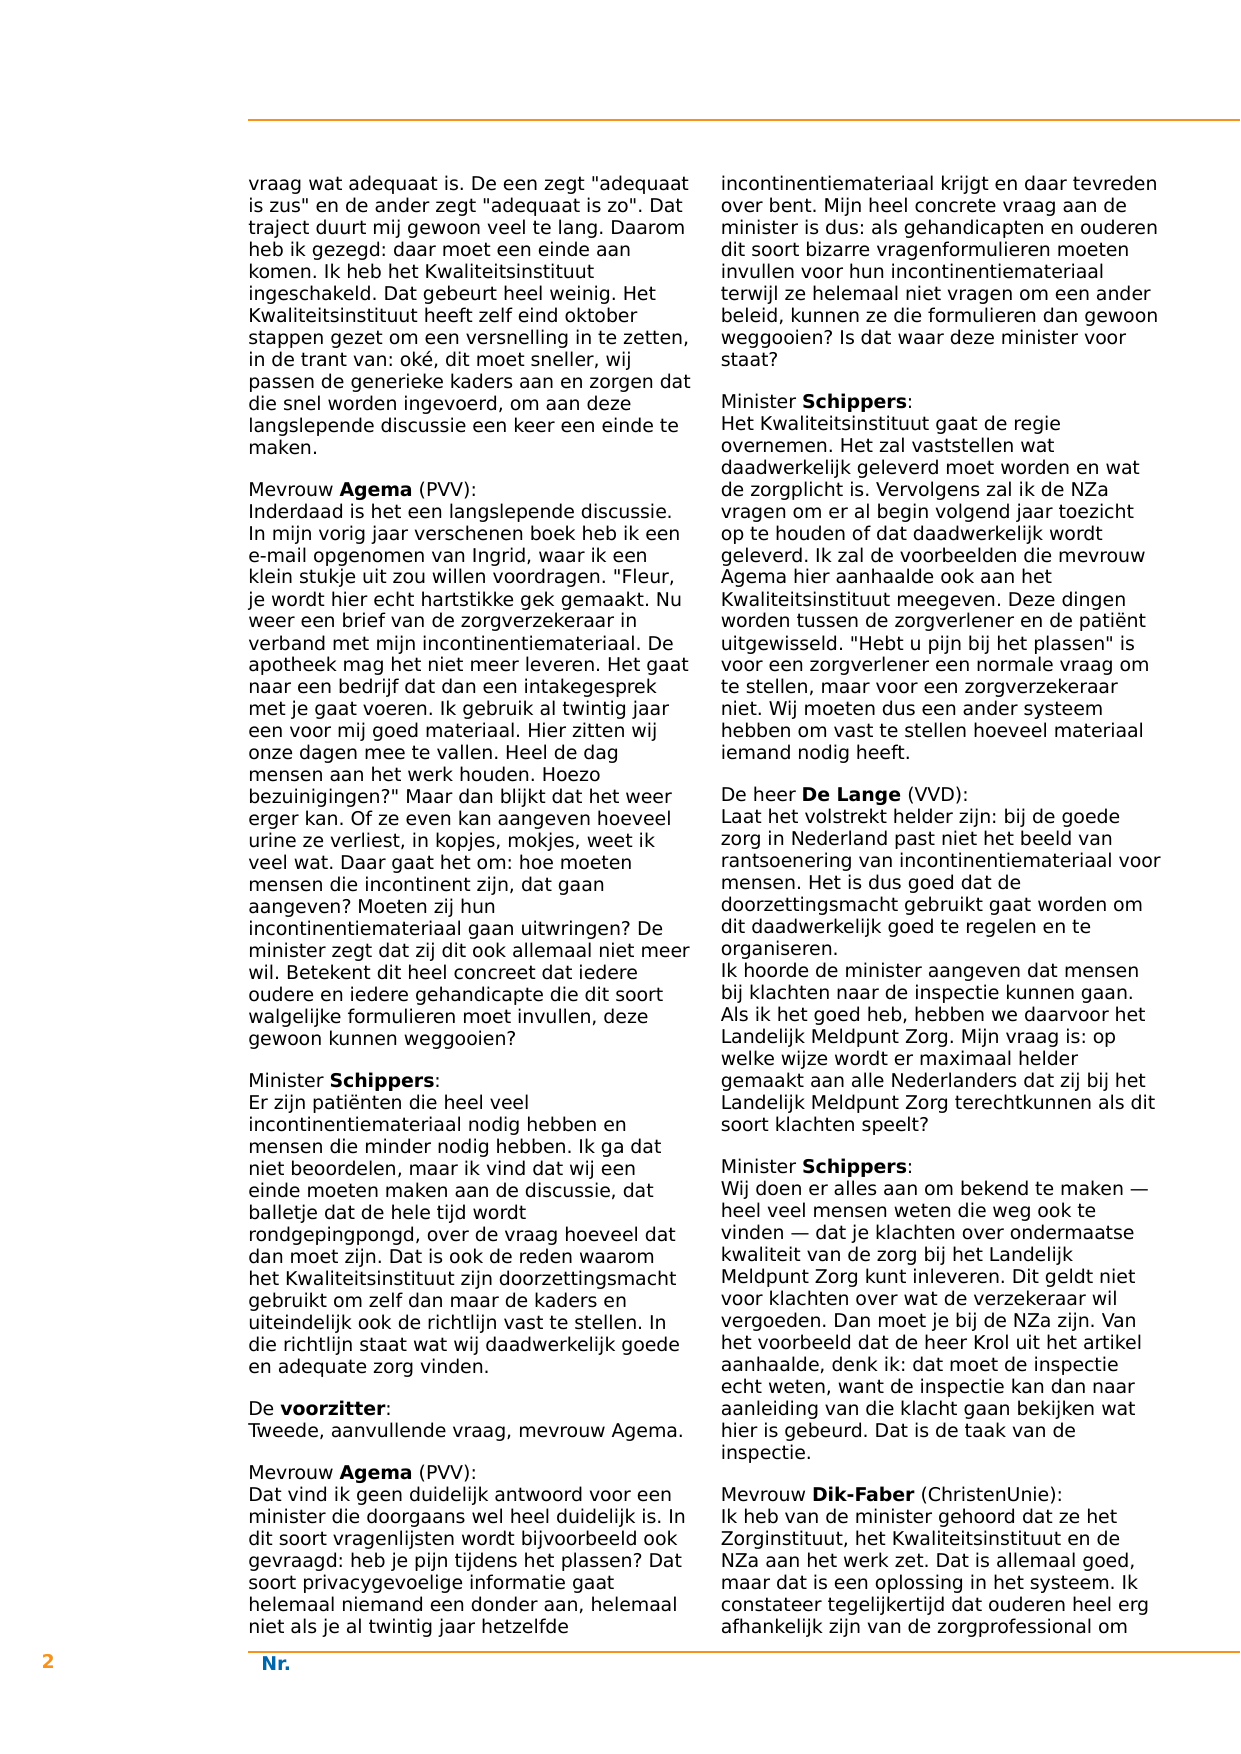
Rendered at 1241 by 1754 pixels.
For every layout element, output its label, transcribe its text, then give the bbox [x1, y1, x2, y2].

text Minister Schippers: [721, 1156, 1163, 1178]
text incontinentiemateriaal krijgt en daar tevreden over bent. Mijn heel concrete vraag aan de minister is dus: als gehandicapten en ouderen dit soort bizarre vragenformulieren moeten invullen voor hun incontinentiemateriaal terwijl ze helemaal niet vragen om een ander beleid, kunnen ze die formulieren dan gewoon weggooien? Is dat waar deze minister voor staat? [721, 173, 1163, 371]
text Mevrouw Dik-Faber (ChristenUnie): [721, 1484, 1163, 1506]
text Mevrouw Agema (PVV): [248, 1462, 691, 1484]
text Er zijn patiënten die heel veel incontinentiemateriaal nodig hebben en mensen die minder nodig hebben. Ik ga dat niet beoordelen, maar ik vind dat wij een einde moeten maken aan de discussie, dat balletje dat de hele tijd wordt rondgepingpongd, over de vraag hoeveel dat dan moet zijn. Dat is ook de reden waarom het Kwaliteitsinstituut zijn doorzettingsmacht gebruikt om zelf dan maar de kaders en uiteindelijk ook de richtlijn vast te stellen. In die richtlijn staat wat wij daadwerkelijk goede en adequate zorg vinden. [248, 1092, 691, 1378]
text Het Kwaliteitsinstituut gaat de regie overnemen. Het zal vaststellen wat daadwerkelijk geleverd moet worden en wat de zorgplicht is. Vervolgens zal ik de NZa vragen om er al begin volgend jaar toezicht op te houden of dat daadwerkelijk wordt geleverd. Ik zal de voorbeelden die mevrouw Agema hier aanhaalde ook aan het Kwaliteitsinstituut meegeven. Deze dingen worden tussen de zorgverlener en de patiënt uitgewisseld. "Hebt u pijn bij het plassen" is voor een zorgverlener een normale vraag om te stellen, maar voor een zorgverzekeraar niet. Wij moeten dus een ander systeem hebben om vast te stellen hoeveel materiaal iemand nodig heeft. [721, 413, 1163, 764]
text vraag wat adequaat is. De een zegt "adequaat is zus" en de ander zegt "adequaat is zo". Dat traject duurt mij gewoon veel te lang. Daarom heb ik gezegd: daar moet een einde aan komen. Ik heb het Kwaliteitsinstituut ingeschakeld. Dat gebeurt heel weinig. Het Kwaliteitsinstituut heeft zelf eind oktober stappen gezet om een versnelling in te zetten, in de trant van: oké, dit moet sneller, wij passen de generieke kaders aan en zorgen dat die snel worden ingevoerd, om aan deze langslepende discussie een keer een einde te maken. [248, 173, 691, 458]
text De heer De Lange (VVD): [721, 784, 1163, 806]
text Minister Schippers: [248, 1070, 691, 1092]
text Wij doen er alles aan om bekend te maken — heel veel mensen weten die weg ook te vinden — dat je klachten over ondermaatse kwaliteit van de zorg bij het Landelijk Meldpunt Zorg kunt inleveren. Dit geldt niet voor klachten over wat de verzekeraar wil vergoeden. Dan moet je bij de NZa zijn. Van het voorbeeld dat de heer Krol uit het artikel aanhaalde, denk ik: dat moet de inspectie echt weten, want de inspectie kan dan naar aanleiding van die klacht gaan bekijken wat hier is gebeurd. Dat is de taak van de inspectie. [721, 1178, 1163, 1464]
text De voorzitter: [248, 1398, 691, 1420]
text Mevrouw Agema (PVV): [248, 478, 691, 501]
text Ik hoorde de minister aangeven dat mensen bij klachten naar de inspectie kunnen gaan. Als ik het goed heb, hebben we daarvoor het Landelijk Meldpunt Zorg. Mijn vraag is: op welke wijze wordt er maximaal helder gemaakt aan alle Nederlanders dat zij bij het Landelijk Meldpunt Zorg terechtkunnen als dit soort klachten speelt? [721, 960, 1163, 1136]
text Minister Schippers: [721, 391, 1163, 413]
text Inderdaad is het een langslepende discussie. In mijn vorig jaar verschenen boek heb ik een e-mail opgenomen van Ingrid, waar ik een klein stukje uit zou willen voordragen. "Fleur, je wordt hier echt hartstikke gek gemaakt. Nu weer een brief van de zorgverzekeraar in verband met mijn incontinentiemateriaal. De apotheek mag het niet meer leveren. Het gaat naar een bedrijf dat dan een intakegesprek met je gaat voeren. Ik gebruik al twintig jaar een voor mij goed materiaal. Hier zitten wij onze dagen mee te vallen. Heel de dag mensen aan het werk houden. Hoezo bezuinigingen?" Maar dan blijkt dat het weer erger kan. Of ze even kan aangeven hoeveel urine ze verliest, in kopjes, mokjes, weet ik veel wat. Daar gaat het om: hoe moeten mensen die incontinent zijn, dat gaan aangeven? Moeten zij hun incontinentiemateriaal gaan uitwringen? De minister zegt dat zij dit ook allemaal niet meer wil. Betekent dit heel concreet dat iedere oudere en iedere gehandicapte die dit soort walgelijke formulieren moet invullen, deze gewoon kunnen weggooien? [248, 501, 691, 1050]
text Ik heb van de minister gehoord dat ze het Zorginstituut, het Kwaliteitsinstituut en de NZa aan het werk zet. Dat is allemaal goed, maar dat is een oplossing in het systeem. Ik constateer tegelijkertijd dat ouderen heel erg afhankelijk zijn van de zorgprofessional om [721, 1506, 1163, 1637]
text Laat het volstrekt helder zijn: bij de goede zorg in Nederland past niet het beeld van rantsoenering van incontinentiemateriaal voor mensen. Het is dus goed dat de doorzettingsmacht gebruikt gaat worden om dit daadwerkelijk goed te regelen en te organiseren. [721, 806, 1163, 960]
text Tweede, aanvullende vraag, mevrouw Agema. [248, 1420, 691, 1442]
text Dat vind ik geen duidelijk antwoord voor een minister die doorgaans wel heel duidelijk is. In dit soort vragenlijsten wordt bijvoorbeeld ook gevraagd: heb je pijn tijdens het plassen? Dat soort privacygevoelige informatie gaat helemaal niemand een donder aan, helemaal niet als je al twintig jaar hetzelfde [248, 1484, 691, 1637]
